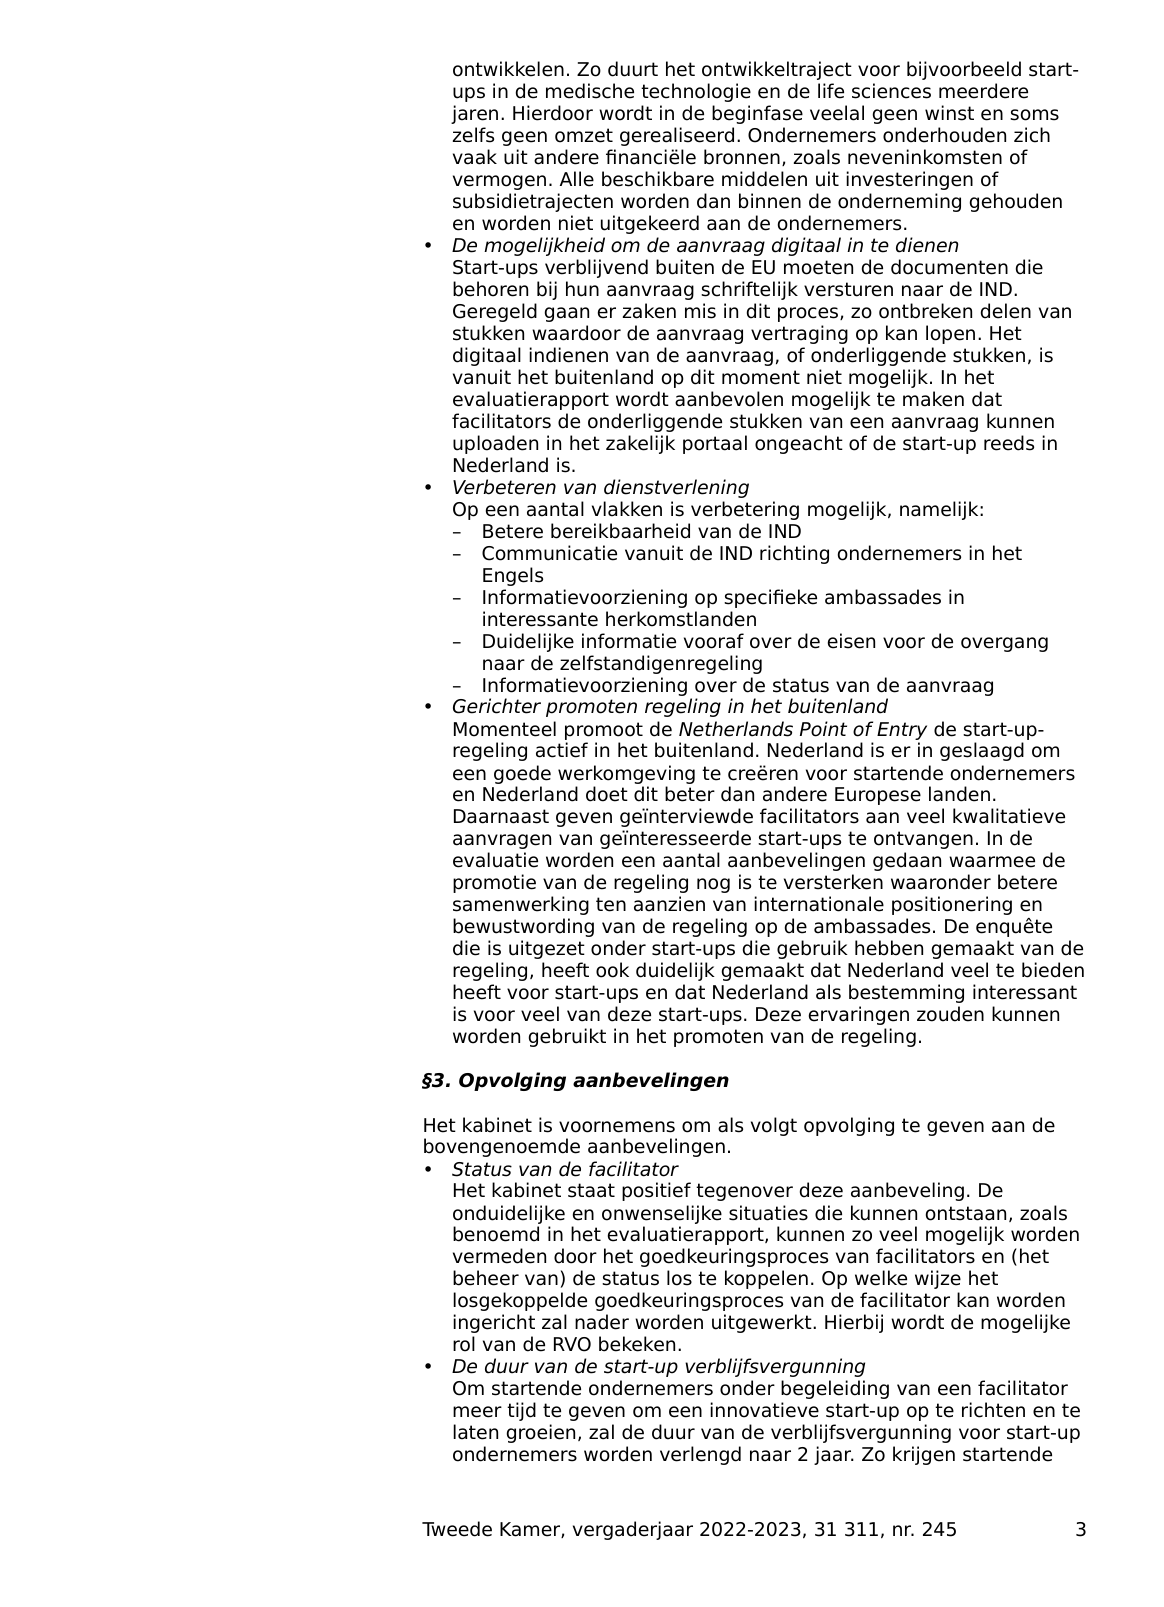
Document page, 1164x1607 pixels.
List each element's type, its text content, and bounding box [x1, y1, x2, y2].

subtitle §3. Opvolging aanbevelingen [422, 1070, 1087, 1092]
text Start-ups verblijvend buiten de EU moeten de documenten die behoren bij hun aanvraag schriftelijk versturen naar de IND. Geregeld gaan er zaken mis in dit proces, zo ontbreken delen van stukken waardoor de aanvraag vertraging op kan lopen. Het digitaal indienen van de aanvraag, of onderliggende stukken, is vanuit het buitenland op dit moment niet mogelijk. In het evaluatierapport wordt aanbevolen mogelijk te maken dat facilitators de onderliggende stukken van een aanvraag kunnen uploaden in het zakelijk portaal ongeacht of de start-up reeds in Nederland is. [452, 257, 1087, 477]
text • De duur van de start-up verblijfsvergunning [422, 1356, 1087, 1378]
text – Informatievoorziening op specifieke ambassades in interessante herkomstlanden [452, 587, 1087, 631]
text Om startende ondernemers onder begeleiding van een facilitator meer tijd te geven om een innovatieve start-up op te richten en te laten groeien, zal de duur van de verblijfsvergunning voor start-up ondernemers worden verlengd naar 2 jaar. Zo krijgen startende [452, 1378, 1087, 1466]
text – Communicatie vanuit de IND richting ondernemers in het Engels [452, 543, 1087, 587]
text • Status van de facilitator [422, 1158, 1087, 1180]
text Het kabinet is voornemens om als volgt opvolging te geven aan de bovengenoemde aanbevelingen. [422, 1114, 1087, 1158]
text – Informatievoorziening over de status van de aanvraag [452, 674, 1087, 696]
text Momenteel promoot de Netherlands Point of Entry de start-up-regeling actief in het buitenland. Nederland is er in geslaagd om een goede werkomgeving te creëren voor startende ondernemers en Nederland doet dit beter dan andere Europese landen. Daarnaast geven geïnterviewde facilitators aan veel kwalitatieve aanvragen van geïnteresseerde start-ups te ontvangen. In de evaluatie worden een aantal aanbevelingen gedaan waarmee de promotie van de regeling nog is te versterken waaronder betere samenwerking ten aanzien van internationale positionering en bewustwording van de regeling op de ambassades. De enquête die is uitgezet onder start-ups die gebruik hebben gemaakt van de regeling, heeft ook duidelijk gemaakt dat Nederland veel te bieden heeft voor start-ups en dat Nederland als bestemming interessant is voor veel van deze start-ups. Deze ervaringen zouden kunnen worden gebruikt in het promoten van de regeling. [452, 718, 1087, 1048]
text ontwikkelen. Zo duurt het ontwikkeltraject voor bijvoorbeeld start-ups in de medische technologie en de life sciences meerdere jaren. Hierdoor wordt in de beginfase veelal geen winst en soms zelfs geen omzet gerealiseerd. Ondernemers onderhouden zich vaak uit andere financiële bronnen, zoals neveninkomsten of vermogen. Alle beschikbare middelen uit investeringen of subsidietrajecten worden dan binnen de onderneming gehouden en worden niet uitgekeerd aan de ondernemers. [452, 59, 1087, 235]
text • De mogelijkheid om de aanvraag digitaal in te dienen [422, 235, 1087, 257]
text Het kabinet staat positief tegenover deze aanbeveling. De onduidelijke en onwenselijke situaties die kunnen ontstaan, zoals benoemd in het evaluatierapport, kunnen zo veel mogelijk worden vermeden door het goedkeuringsproces van facilitators en (het beheer van) de status los te koppelen. Op welke wijze het losgekoppelde goedkeuringsproces van de facilitator kan worden ingericht zal nader worden uitgewerkt. Hierbij wordt de mogelijke rol van de RVO bekeken. [452, 1180, 1087, 1356]
text – Betere bereikbaarheid van de IND [452, 521, 1087, 543]
text – Duidelijke informatie vooraf over de eisen voor de overgang naar de zelfstandigenregeling [452, 631, 1087, 674]
text • Verbeteren van dienstverlening [422, 477, 1087, 499]
text Op een aantal vlakken is verbetering mogelijk, namelijk: [452, 499, 1087, 521]
text • Gerichter promoten regeling in het buitenland [422, 696, 1087, 718]
